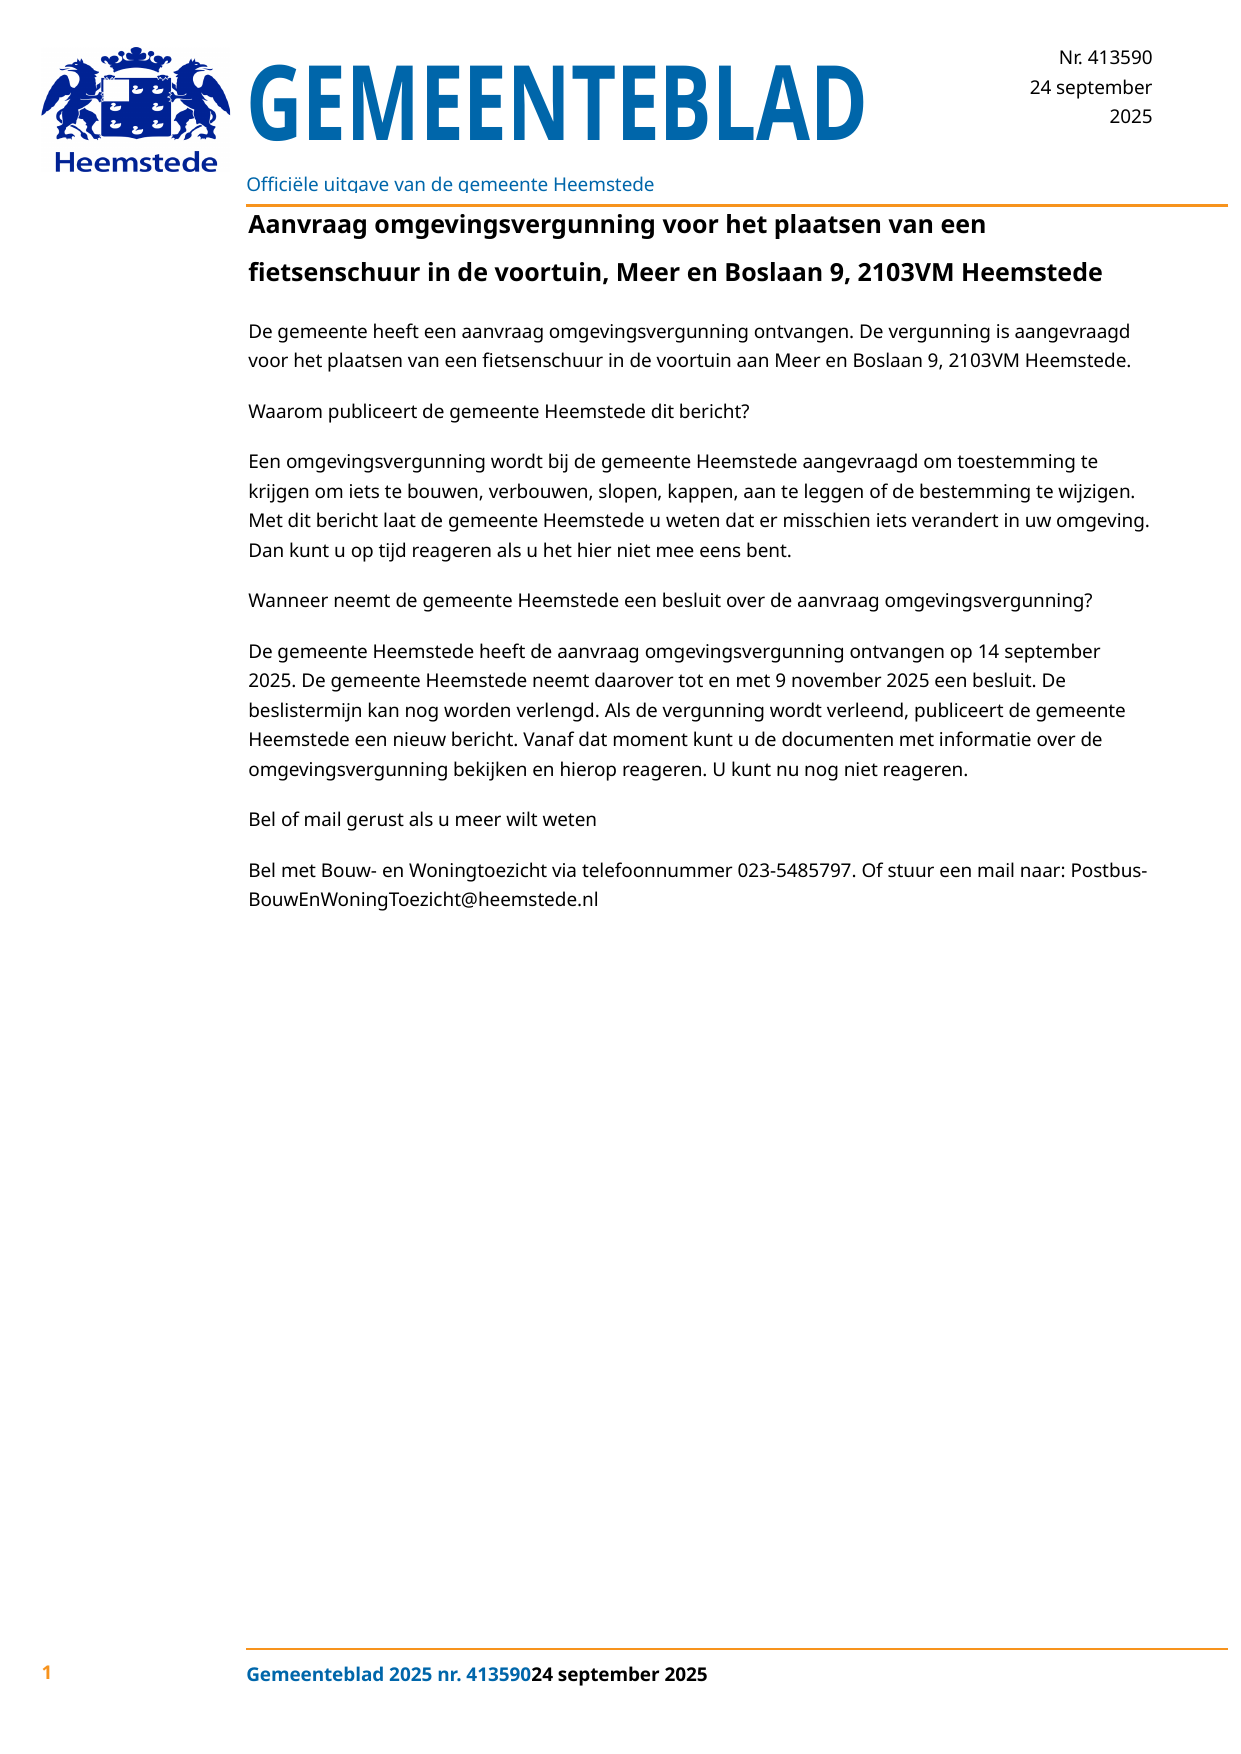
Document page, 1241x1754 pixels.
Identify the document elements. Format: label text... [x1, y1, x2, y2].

picture [41, 47, 231, 172]
text Aanvraag omgevingsvergunning voor het plaatsen van een fietsenschuur in de voortuin, Meer en Boslaan 9, 2103VM Heemstede [248, 207, 1152, 288]
text Waarom publiceert de gemeente Heemstede dit bericht? [248, 398, 1152, 424]
text Bel met Bouw- en Woningtoezicht via telefoonnummer 023-5485797. Of stuur een mail naar: Postbus-BouwEnWoningToezicht@heemstede.nl [248, 857, 1152, 912]
text De gemeente heeft een aanvraag omgevingsvergunning ontvangen. De vergunning is aangevraagd voor het plaatsen van een fietsenschuur in de voortuin aan Meer en Boslaan 9, 2103VM Heemstede. [248, 318, 1152, 373]
text Een omgevingsvergunning wordt bij de gemeente Heemstede aangevraagd om toestemming te krijgen om iets te bouwen, verbouwen, slopen, kappen, aan te leggen of de bestemming te wijzigen. Met dit bericht laat de gemeente Heemstede u weten dat er misschien iets verandert in uw omgeving. Dan kunt u op tijd reageren als u het hier niet mee eens bent. [248, 448, 1152, 563]
text Wanneer neemt de gemeente Heemstede een besluit over de aanvraag omgevingsvergunning? [248, 587, 1152, 613]
text Bel of mail gerust als u meer wilt weten [248, 807, 1152, 832]
text De gemeente Heemstede heeft de aanvraag omgevingsvergunning ontvangen op 14 september 2025. De gemeente Heemstede neemt daarover tot en met 9 november 2025 een besluit. De beslistermijn kan nog worden verlengd. Als de vergunning wordt verleend, publiceert de gemeente Heemstede een nieuw bericht. Vanaf dat moment kunt u de documenten met informatie over de omgevingsvergunning bekijken en hierop reageren. U kunt nu nog niet reageren. [248, 638, 1152, 782]
